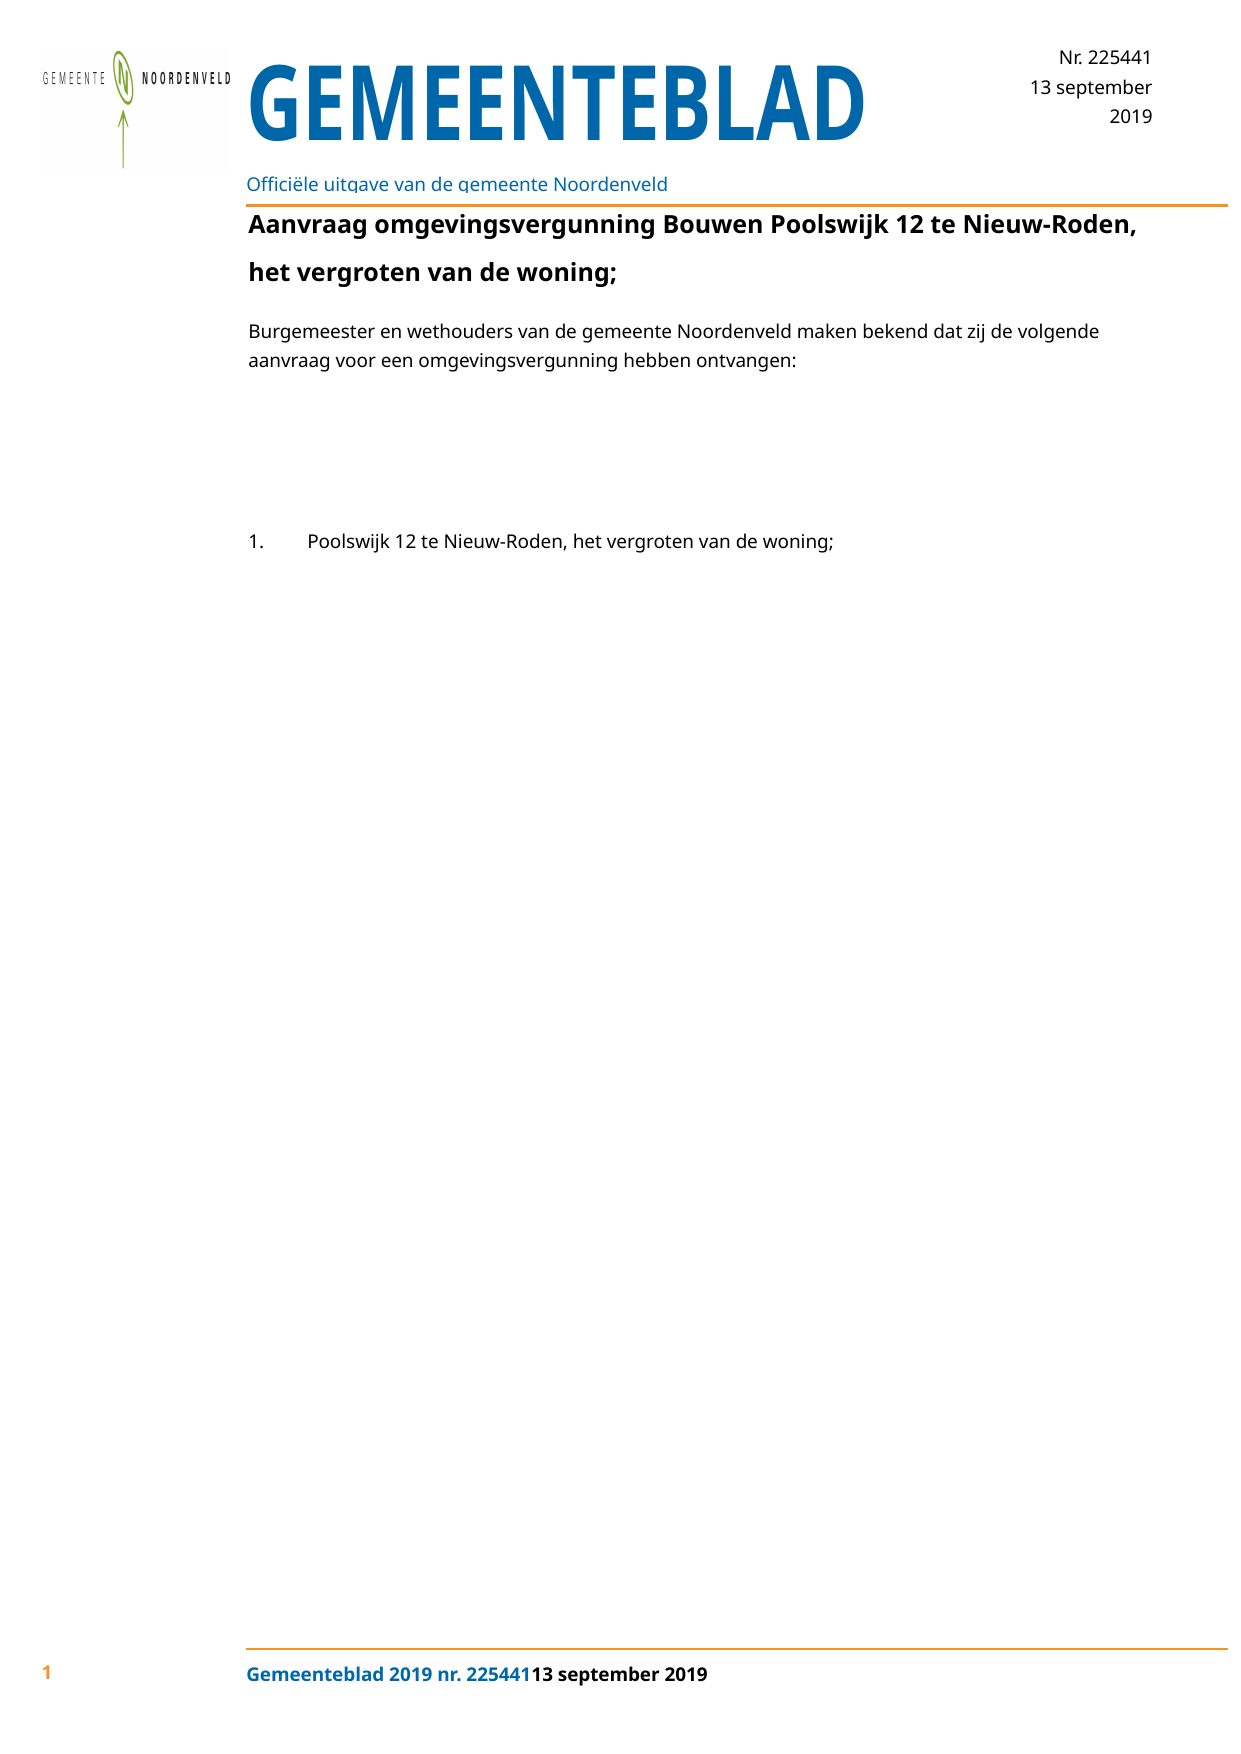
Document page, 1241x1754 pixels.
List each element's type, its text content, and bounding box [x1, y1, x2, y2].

list Poolswijk 12 te Nieuw-Roden, het vergroten van de woning; [248, 528, 1152, 554]
picture [41, 47, 231, 172]
text Aanvraag omgevingsvergunning Bouwen Poolswijk 12 te Nieuw-Roden, het vergroten van de woning; [248, 207, 1152, 288]
text Burgemeester en wethouders van de gemeente Noordenveld maken bekend dat zij de volgende aanvraag voor een omgevingsvergunning hebben ontvangen: [248, 318, 1152, 373]
